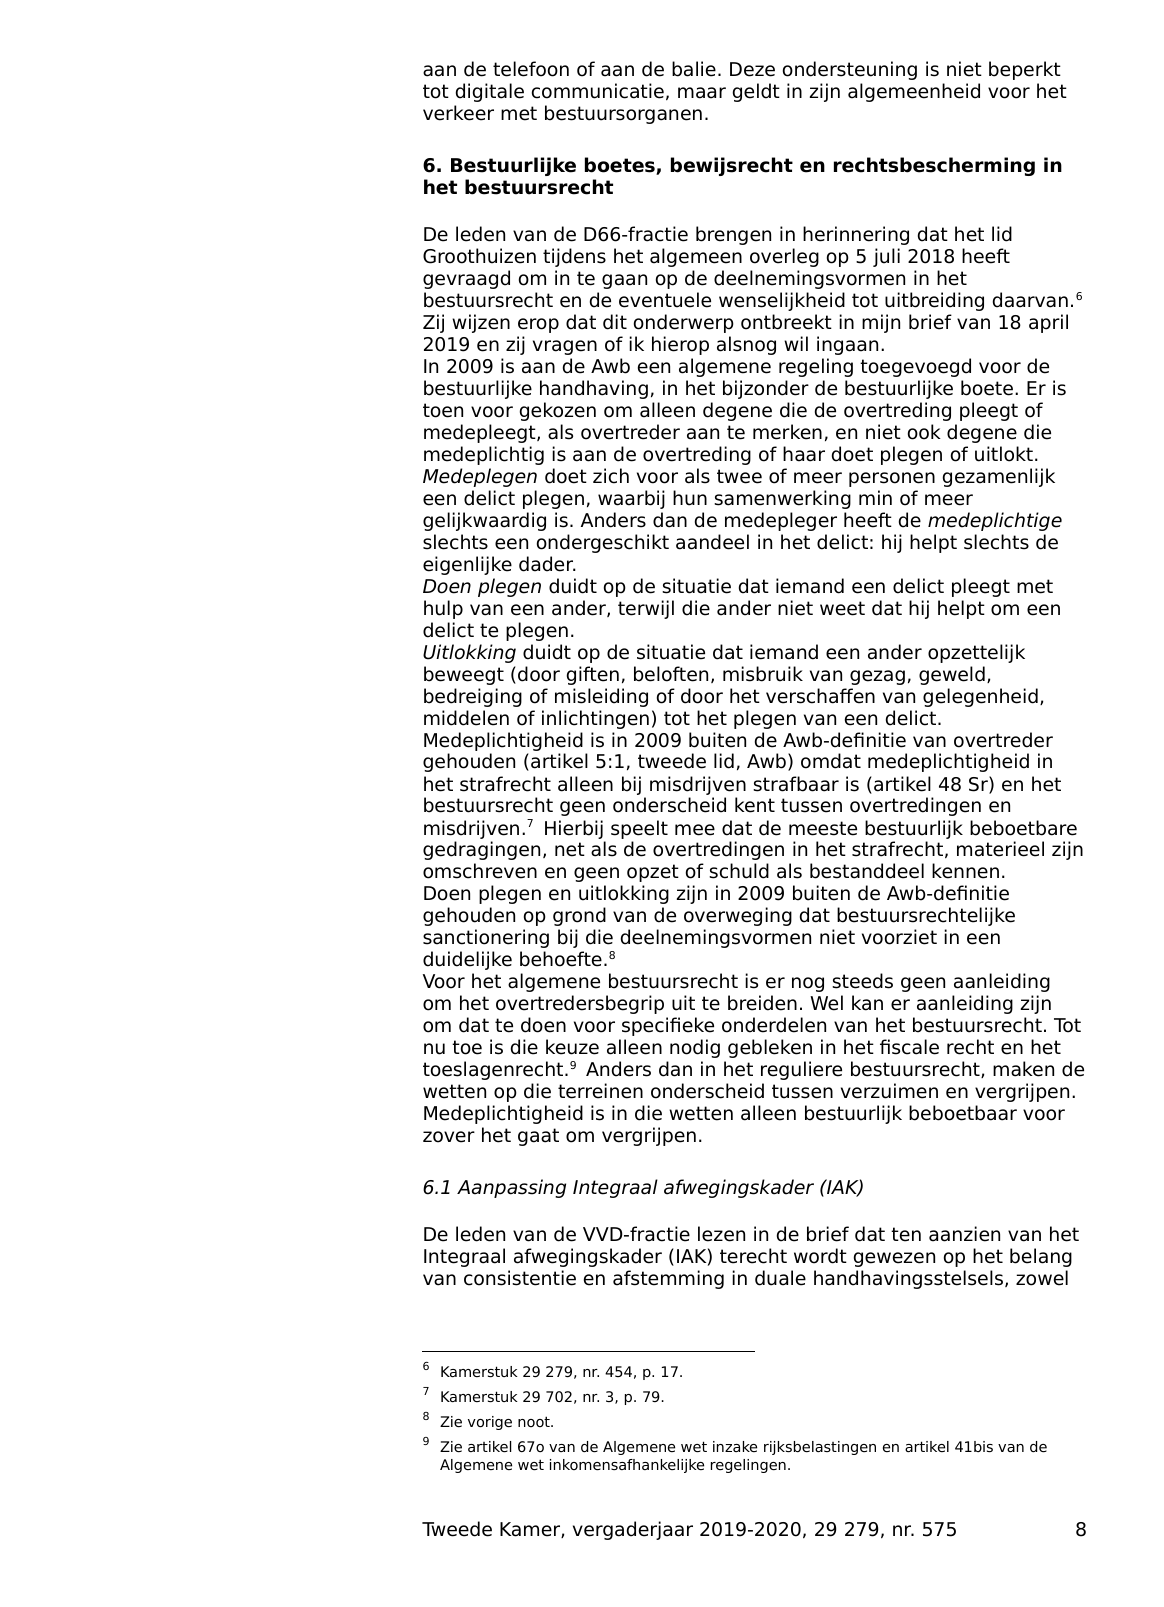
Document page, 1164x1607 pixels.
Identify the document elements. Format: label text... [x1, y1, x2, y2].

text Zie vorige noot. [422, 1410, 1087, 1432]
text Voor het algemene bestuursrecht is er nog steeds geen aanleiding om het overtredersbegrip uit te breiden. Wel kan er aanleiding zijn om dat te doen voor specifieke onderdelen van het bestuursrecht. Tot nu toe is die keuze alleen nodig gebleken in het fiscale recht en het toeslagenrecht. Anders dan in het reguliere bestuursrecht, maken de wetten op die terreinen onderscheid tussen verzuimen en vergrijpen. Medeplichtigheid is in die wetten alleen bestuurlijk beboetbaar voor zover het gaat om vergrijpen. [422, 971, 1087, 1147]
text Kamerstuk 29 702, nr. 3, p. 79. [422, 1385, 1087, 1407]
text Medeplichtigheid is in 2009 buiten de Awb-definitie van overtreder gehouden (artikel 5:1, tweede lid, Awb) omdat medeplichtigheid in het strafrecht alleen bij misdrijven strafbaar is (artikel 48 Sr) en het bestuursrecht geen onderscheid kent tussen overtredingen en misdrijven. Hierbij speelt mee dat de meeste bestuurlijk beboetbare gedragingen, net als de overtredingen in het strafrecht, materieel zijn omschreven en geen opzet of schuld als bestanddeel kennen. [422, 729, 1087, 883]
text De leden van de VVD-fractie lezen in de brief dat ten aanzien van het Integraal afwegingskader (IAK) terecht wordt gewezen op het belang van consistentie en afstemming in duale handhavingsstelsels, zowel [422, 1224, 1087, 1290]
subtitle 6. Bestuurlijke boetes, bewijsrecht en rechtsbescherming in het bestuursrecht [422, 155, 1087, 199]
text aan de telefoon of aan de balie. Deze ondersteuning is niet beperkt tot digitale communicatie, maar geldt in zijn algemeenheid voor het verkeer met bestuursorganen. [422, 59, 1087, 125]
text In 2009 is aan de Awb een algemene regeling toegevoegd voor de bestuurlijke handhaving, in het bijzonder de bestuurlijke boete. Er is toen voor gekozen om alleen degene die de overtreding pleegt of medepleegt, als overtreder aan te merken, en niet ook degene die medeplichtig is aan de overtreding of haar doet plegen of uitlokt. [422, 356, 1087, 466]
text Zie artikel 67o van de Algemene wet inzake rijksbelastingen en artikel 41bis van de Algemene wet inkomensafhankelijke regelingen. [422, 1435, 1087, 1474]
text Doen plegen en uitlokking zijn in 2009 buiten de Awb-definitie gehouden op grond van de overweging dat bestuursrechtelijke sanctionering bij die deelnemingsvormen niet voorziet in een duidelijke behoefte. [422, 883, 1087, 971]
text De leden van de D66-fractie brengen in herinnering dat het lid Groothuizen tijdens het algemeen overleg op 5 juli 2018 heeft gevraagd om in te gaan op de deelnemingsvormen in het bestuursrecht en de eventuele wenselijkheid tot uitbreiding daarvan. Zij wijzen erop dat dit onderwerp ontbreekt in mijn brief van 18 april 2019 en zij vragen of ik hierop alsnog wil ingaan. [422, 224, 1087, 356]
subtitle 6.1 Aanpassing Integraal afwegingskader (IAK) [422, 1177, 1087, 1199]
text Kamerstuk 29 279, nr. 454, p. 17. [422, 1360, 1087, 1382]
text Uitlokking duidt op de situatie dat iemand een ander opzettelijk beweegt (door giften, beloften, misbruik van gezag, geweld, bedreiging of misleiding of door het verschaffen van gelegenheid, middelen of inlichtingen) tot het plegen van een delict. [422, 642, 1087, 729]
text Doen plegen duidt op de situatie dat iemand een delict pleegt met hulp van een ander, terwijl die ander niet weet dat hij helpt om een delict te plegen. [422, 576, 1087, 642]
text Medeplegen doet zich voor als twee of meer personen gezamenlijk een delict plegen, waarbij hun samenwerking min of meer gelijkwaardig is. Anders dan de medepleger heeft de medeplichtige slechts een ondergeschikt aandeel in het delict: hij helpt slechts de eigenlijke dader. [422, 466, 1087, 576]
